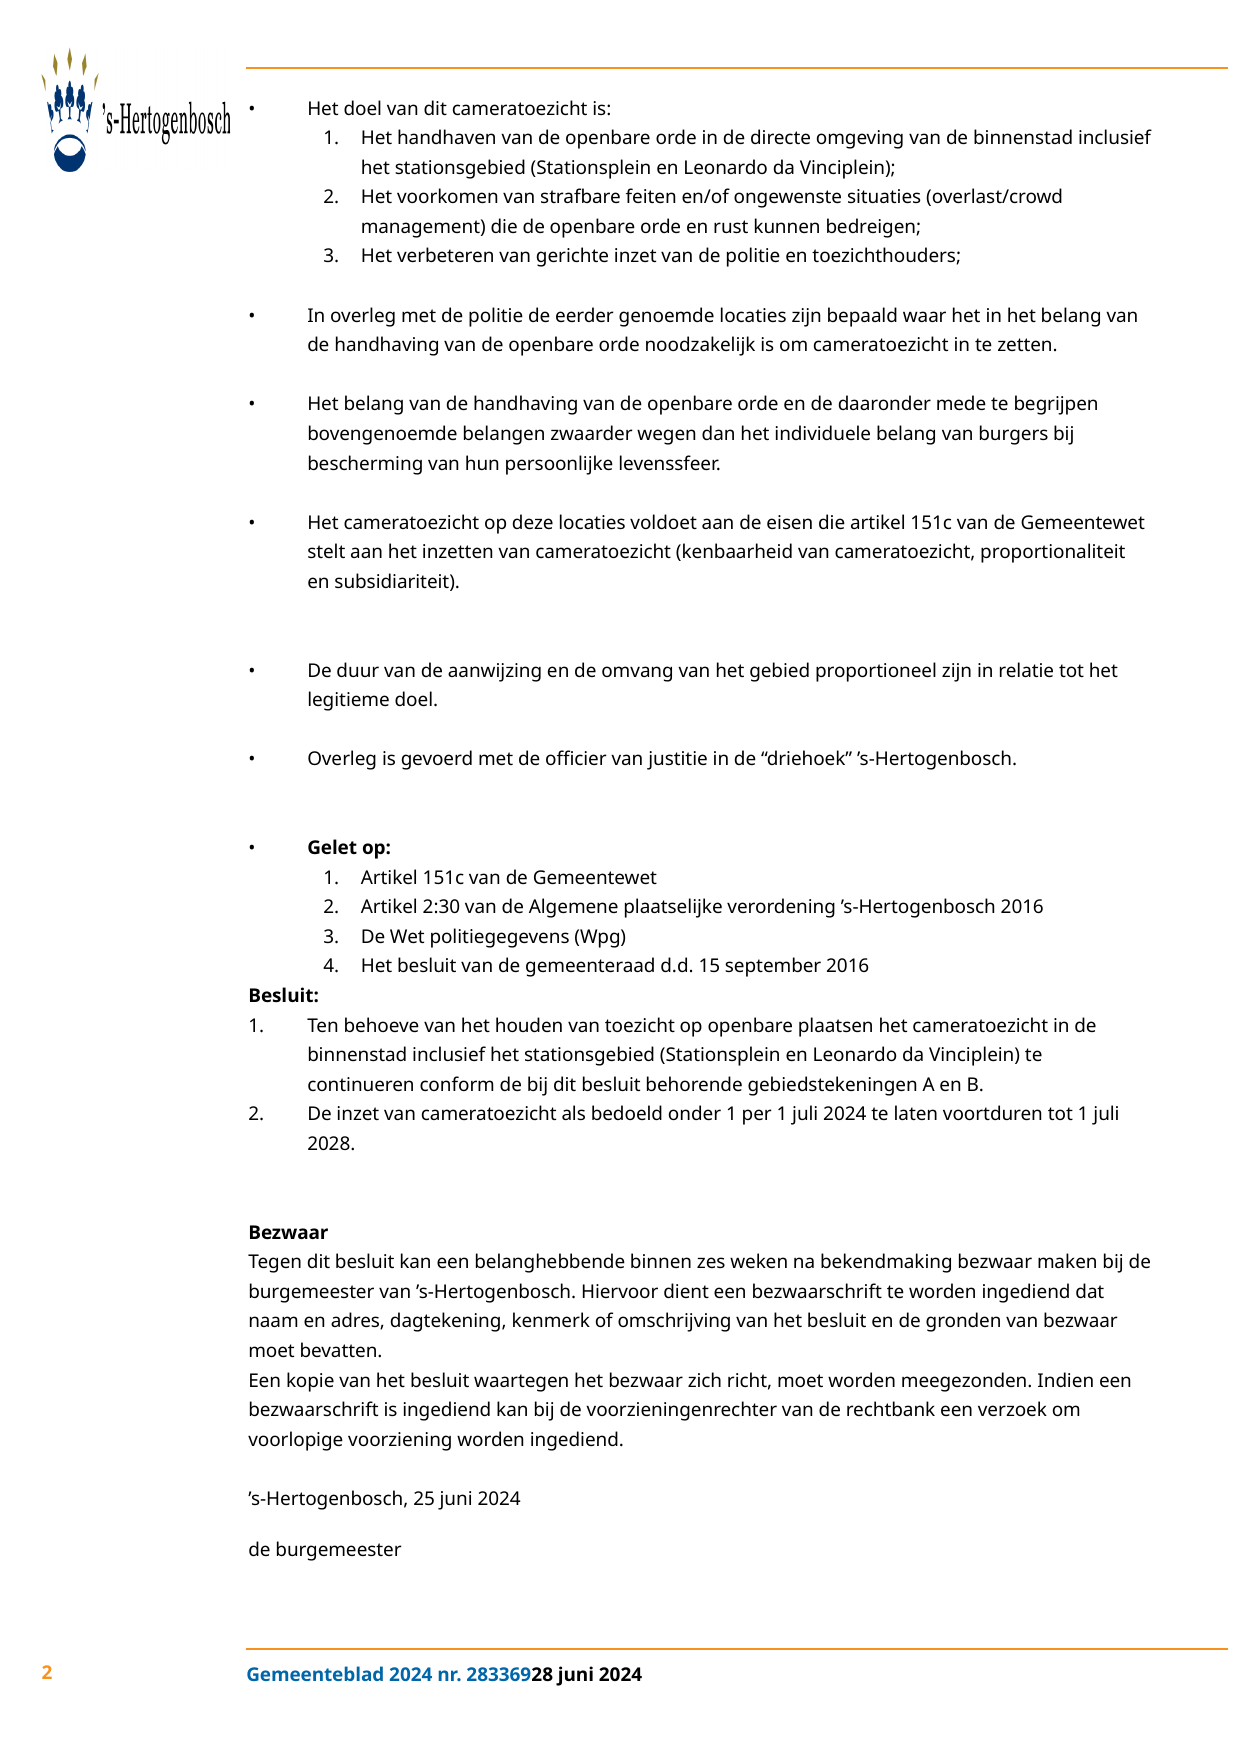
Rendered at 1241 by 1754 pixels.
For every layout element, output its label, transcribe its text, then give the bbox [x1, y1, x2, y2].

text Tegen dit besluit kan een belanghebbende binnen zes weken na bekendmaking bezwaar maken bij de burgemeester van ’s-Hertogenbosch. Hiervoor dient een bezwaarschrift te worden ingediend dat naam en adres, dagtekening, kenmerk of omschrijving van het besluit en de gronden van bezwaar moet bevatten. [248, 1248, 1152, 1363]
text Een kopie van het besluit waartegen het bezwaar zich richt, moet worden meegezonden. Indien een bezwaarschrift is ingediend kan bij de voorzieningenrechter van de rechtbank een verzoek om voorlopige voorziening worden ingediend. [248, 1367, 1152, 1452]
list Het voorkomen van strafbare feiten en/of ongewenste situaties (overlast/crowd management) die de openbare orde en rust kunnen bedreigen; [323, 183, 1152, 239]
list De duur van de aanwijzing en de omvang van het gebied proportioneel zijn in relatie tot het legitieme doel. [248, 657, 1152, 712]
text ’s-Hertogenbosch, 25 juni 2024 [248, 1485, 1152, 1511]
picture [41, 47, 231, 172]
text Besluit: [248, 982, 1152, 1008]
list De inzet van cameratoezicht als bedoeld onder 1 per 1 juli 2024 te laten voortduren tot 1 juli 2028. [248, 1101, 1152, 1156]
list Het cameratoezicht op deze locaties voldoet aan de eisen die artikel 151c van de Gemeentewet stelt aan het inzetten van cameratoezicht (kenbaarheid van cameratoezicht, proportionaliteit en subsidiariteit). [248, 509, 1152, 594]
list Artikel 151c van de Gemeentewet [323, 864, 1152, 890]
list Het belang van de handhaving van de openbare orde en de daaronder mede te begrijpen bovengenoemde belangen zwaarder wegen dan het individuele belang van burgers bij bescherming van hun persoonlijke levenssfeer. [248, 391, 1152, 476]
list Overleg is gevoerd met de officier van justitie in de “driehoek” ’s-Hertogenbosch. [248, 746, 1152, 771]
text Bezwaar [248, 1219, 1152, 1245]
list Ten behoeve van het houden van toezicht op openbare plaatsen het cameratoezicht in de binnenstad inclusief het stationsgebied (Stationsplein en Leonardo da Vinciplein) te continueren conform de bij dit besluit behorende gebiedstekeningen A en B. [248, 1012, 1152, 1097]
list Het besluit van de gemeenteraad d.d. 15 september 2016 [323, 953, 1152, 978]
list Het handhaven van de openbare orde in de directe omgeving van de binnenstad inclusief het stationsgebied (Stationsplein en Leonardo da Vinciplein); [323, 124, 1152, 180]
text de burgemeester [248, 1537, 1152, 1562]
list Gelet op: [248, 834, 1152, 860]
list Het doel van dit cameratoezicht is: [248, 95, 1152, 121]
list Het verbeteren van gerichte inzet van de politie en toezichthouders; [323, 243, 1152, 268]
list In overleg met de politie de eerder genoemde locaties zijn bepaald waar het in het belang van de handhaving van de openbare orde noodzakelijk is om cameratoezicht in te zetten. [248, 302, 1152, 357]
list Artikel 2:30 van de Algemene plaatselijke verordening ’s-Hertogenbosch 2016 [323, 893, 1152, 919]
list De Wet politiegegevens (Wpg) [323, 923, 1152, 949]
